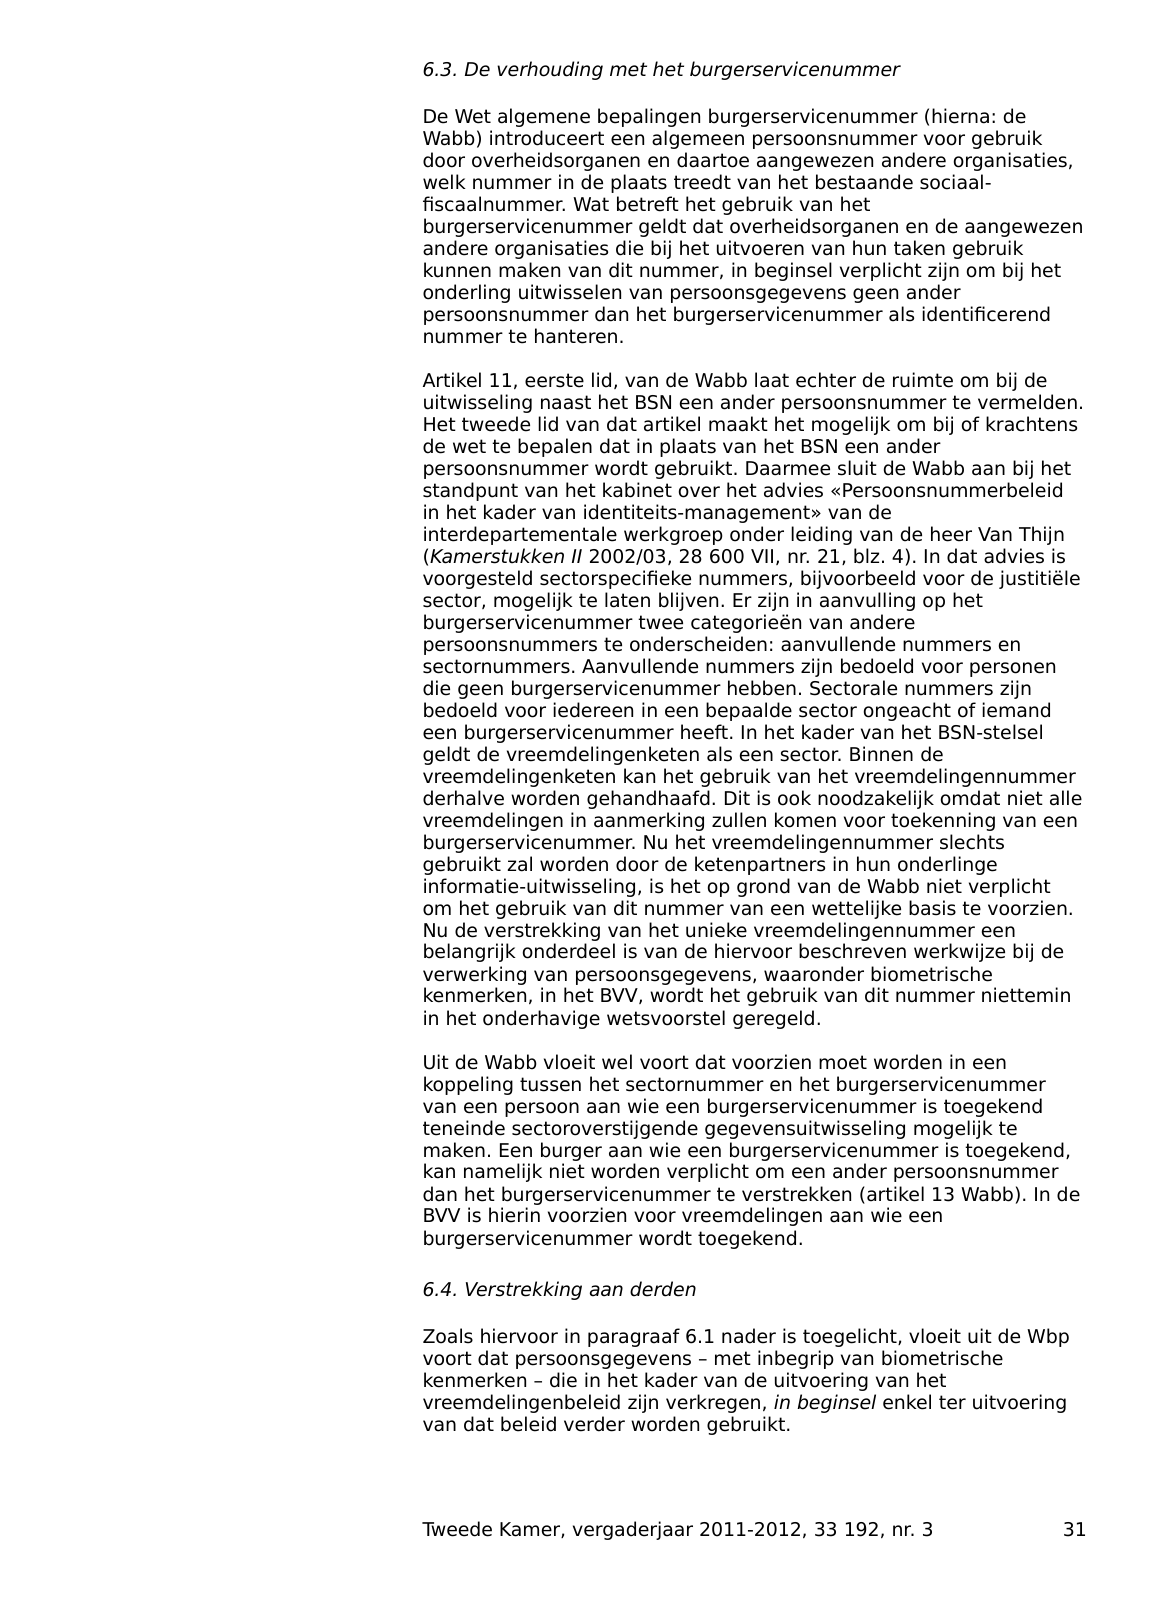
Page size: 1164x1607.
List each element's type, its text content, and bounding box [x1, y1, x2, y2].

text De Wet algemene bepalingen burgerservicenummer (hierna: de Wabb) introduceert een algemeen persoonsnummer voor gebruik door overheidsorganen en daartoe aangewezen andere organisaties, welk nummer in de plaats treedt van het bestaande sociaal-fiscaalnummer. Wat betreft het gebruik van het burgerservicenummer geldt dat overheidsorganen en de aangewezen andere organisaties die bij het uitvoeren van hun taken gebruik kunnen maken van dit nummer, in beginsel verplicht zijn om bij het onderling uitwisselen van persoonsgegevens geen ander persoonsnummer dan het burgerservicenummer als identificerend nummer te hanteren. [422, 106, 1087, 348]
text Uit de Wabb vloeit wel voort dat voorzien moet worden in een koppeling tussen het sectornummer en het burgerservicenummer van een persoon aan wie een burgerservicenummer is toegekend teneinde sectoroverstijgende gegevensuitwisseling mogelijk te maken. Een burger aan wie een burgerservicenummer is toegekend, kan namelijk niet worden verplicht om een ander persoonsnummer dan het burgerservicenummer te verstrekken (artikel 13 Wabb). In de BVV is hierin voorzien voor vreemdelingen aan wie een burgerservicenummer wordt toegekend. [422, 1052, 1087, 1249]
text Zoals hiervoor in paragraaf 6.1 nader is toegelicht, vloeit uit de Wbp voort dat persoonsgegevens – met inbegrip van biometrische kenmerken – die in het kader van de uitvoering van het vreemdelingenbeleid zijn verkregen, in beginsel enkel ter uitvoering van dat beleid verder worden gebruikt. [422, 1326, 1087, 1436]
subtitle 6.3. De verhouding met het burgerservicenummer [422, 59, 1087, 81]
text Artikel 11, eerste lid, van de Wabb laat echter de ruimte om bij de uitwisseling naast het BSN een ander persoonsnummer te vermelden. Het tweede lid van dat artikel maakt het mogelijk om bij of krachtens de wet te bepalen dat in plaats van het BSN een ander persoonsnummer wordt gebruikt. Daarmee sluit de Wabb aan bij het standpunt van het kabinet over het advies «Persoonsnummerbeleid in het kader van identiteits-management» van de interdepartementale werkgroep onder leiding van de heer Van Thijn (Kamerstukken II 2002/03, 28 600 VII, nr. 21, blz. 4). In dat advies is voorgesteld sectorspecifieke nummers, bijvoorbeeld voor de justitiële sector, mogelijk te laten blijven. Er zijn in aanvulling op het burgerservicenummer twee categorieën van andere persoonsnummers te onderscheiden: aanvullende nummers en sectornummers. Aanvullende nummers zijn bedoeld voor personen die geen burgerservicenummer hebben. Sectorale nummers zijn bedoeld voor iedereen in een bepaalde sector ongeacht of iemand een burgerservicenummer heeft. In het kader van het BSN-stelsel geldt de vreemdelingenketen als een sector. Binnen de vreemdelingenketen kan het gebruik van het vreemdelingennummer derhalve worden gehandhaafd. Dit is ook noodzakelijk omdat niet alle vreemdelingen in aanmerking zullen komen voor toekenning van een burgerservicenummer. Nu het vreemdelingennummer slechts gebruikt zal worden door de ketenpartners in hun onderlinge informatie-uitwisseling, is het op grond van de Wabb niet verplicht om het gebruik van dit nummer van een wettelijke basis te voorzien. Nu de verstrekking van het unieke vreemdelingennummer een belangrijk onderdeel is van de hiervoor beschreven werkwijze bij de verwerking van persoonsgegevens, waaronder biometrische kenmerken, in het BVV, wordt het gebruik van dit nummer niettemin in het onderhavige wetsvoorstel geregeld. [422, 370, 1087, 1029]
subtitle 6.4. Verstrekking aan derden [422, 1279, 1087, 1301]
